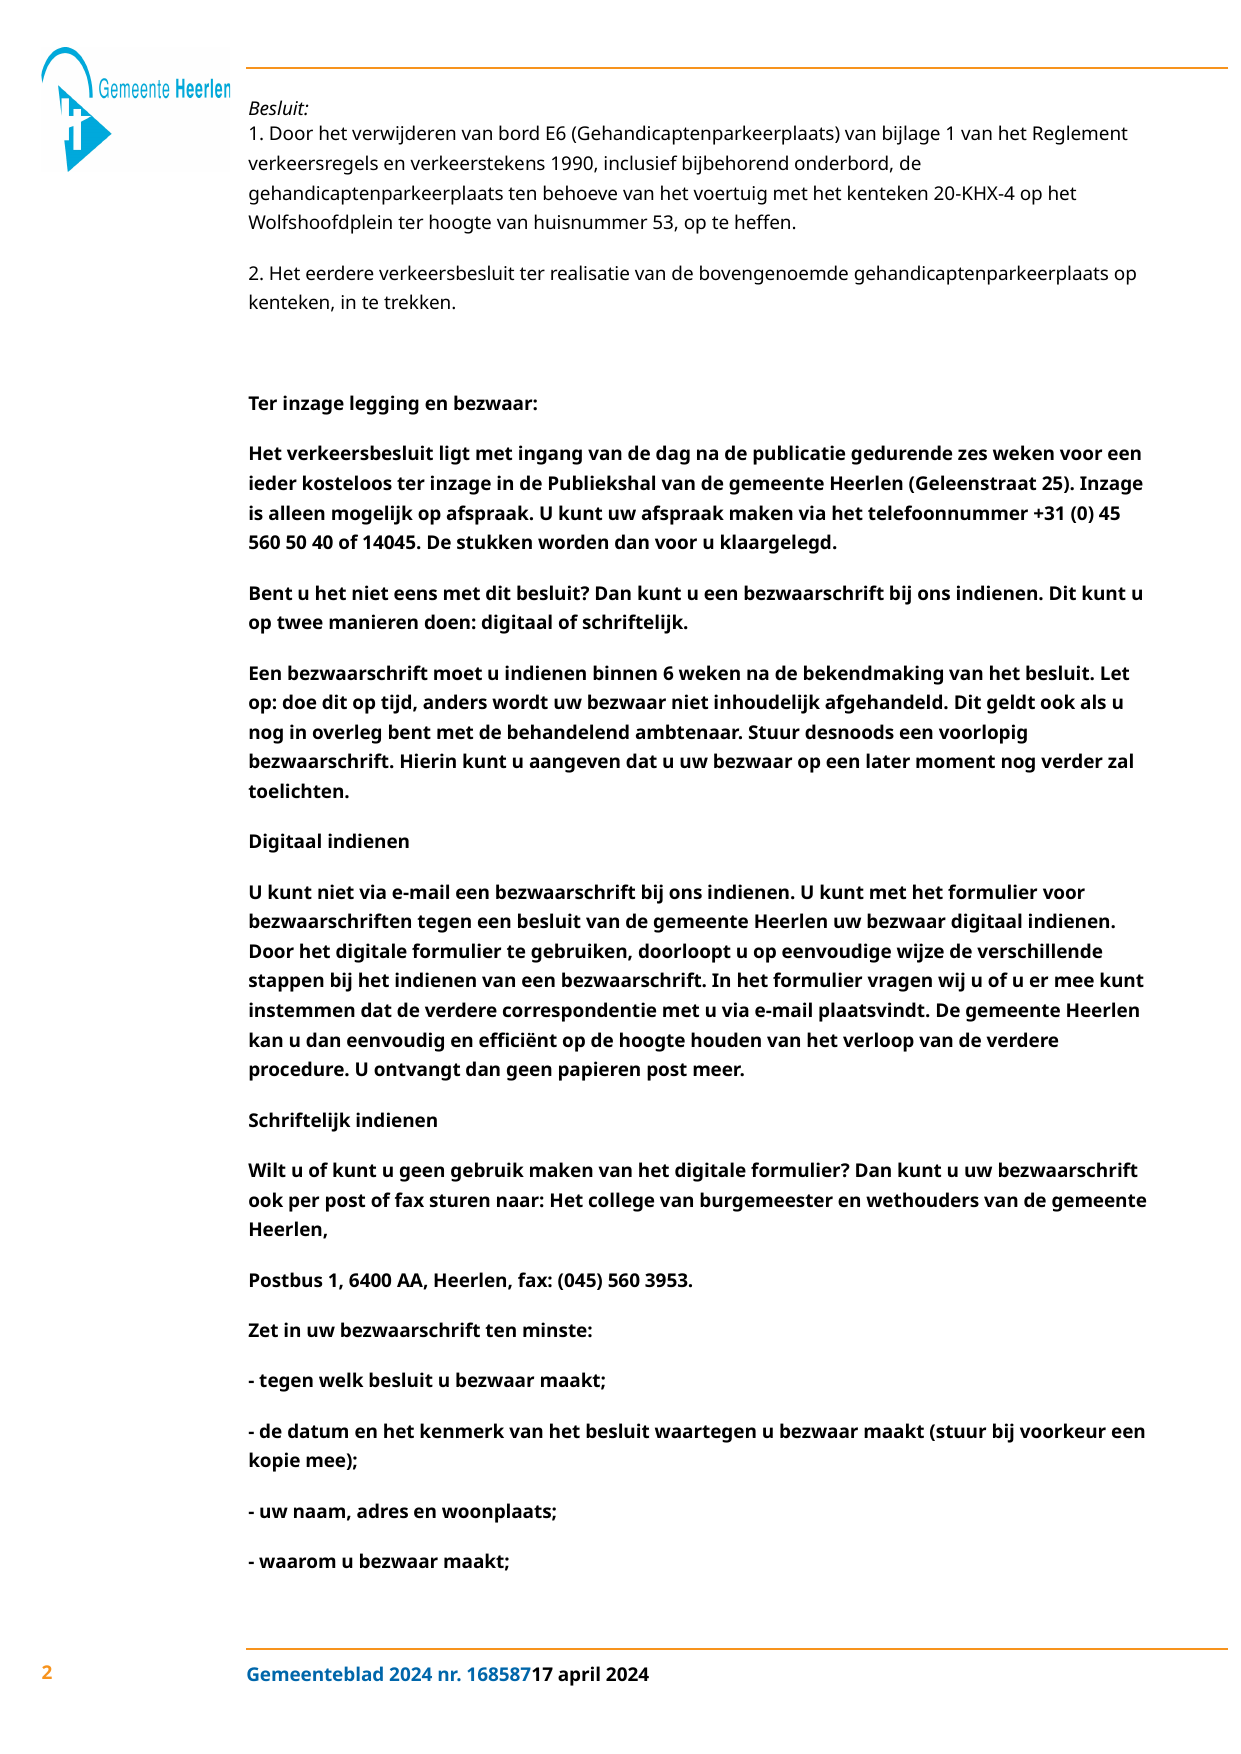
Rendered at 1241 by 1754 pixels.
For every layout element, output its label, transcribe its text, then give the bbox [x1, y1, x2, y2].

text - tegen welk besluit u bezwaar maakt; [248, 1368, 1152, 1393]
text Schriftelijk indienen [248, 1107, 1152, 1132]
text Postbus 1, 6400 AA, Heerlen, fax: (045) 560 3953. [248, 1267, 1152, 1292]
text Ter inzage legging en bezwaar: [248, 390, 1152, 416]
text - waarom u bezwaar maakt; [248, 1548, 1152, 1574]
text Zet in uw bezwaarschrift ten minste: [248, 1317, 1152, 1343]
text Een bezwaarschrift moet u indienen binnen 6 weken na de bekendmaking van het besluit. Let op: doe dit op tijd, anders wordt uw bezwaar niet inhoudelijk afgehandeld. Dit geldt ook als u nog in overleg bent met de behandelend ambtenaar. Stuur desnoods een voorlopig bezwaarschrift. Hierin kunt u aangeven dat u uw bezwaar op een later moment nog verder zal toelichten. [248, 660, 1152, 804]
text 2. Het eerdere verkeersbesluit ter realisatie van de bovengenoemde gehandicaptenparkeerplaats op kenteken, in te trekken. [248, 260, 1152, 315]
text Het verkeersbesluit ligt met ingang van de dag na de publicatie gedurende zes weken voor een ieder kosteloos ter inzage in de Publiekshal van de gemeente Heerlen (Geleenstraat 25). Inzage is alleen mogelijk op afspraak. U kunt uw afspraak maken via het telefoonnummer +31 (0) 45 560 50 40 of 14045. De stukken worden dan voor u klaargelegd. [248, 441, 1152, 555]
text U kunt niet via e-mail een bezwaarschrift bij ons indienen. U kunt met het formulier voor bezwaarschriften tegen een besluit van de gemeente Heerlen uw bezwaar digitaal indienen. Door het digitale formulier te gebruiken, doorloopt u op eenvoudige wijze de verschillende stappen bij het indienen van een bezwaarschrift. In het formulier vragen wij u of u er mee kunt instemmen dat de verdere correspondentie met u via e-mail plaatsvindt. De gemeente Heerlen kan u dan eenvoudig en efficiënt op de hoogte houden van het verloop van de verdere procedure. U ontvangt dan geen papieren post meer. [248, 879, 1152, 1082]
text 1. Door het verwijderen van bord E6 (Gehandicaptenparkeerplaats) van bijlage 1 van het Reglement verkeersregels en verkeerstekens 1990, inclusief bijbehorend onderbord, de gehandicaptenparkeerplaats ten behoeve van het voertuig met het kenteken 20-KHX-4 op het Wolfshoofdplein ter hoogte van huisnummer 53, op te heffen. [248, 121, 1152, 235]
text Wilt u of kunt u geen gebruik maken van het digitale formulier? Dan kunt u uw bezwaarschrift ook per post of fax sturen naar: Het college van burgemeester en wethouders van de gemeente Heerlen, [248, 1157, 1152, 1242]
picture [41, 47, 59, 70]
text Besluit: [248, 95, 1152, 121]
text - de datum en het kenmerk van het besluit waartegen u bezwaar maakt (stuur bij voorkeur een kopie mee); [248, 1418, 1152, 1473]
text Digitaal indienen [248, 828, 1152, 854]
text Bent u het niet eens met dit besluit? Dan kunt u een bezwaarschrift bij ons indienen. Dit kunt u op twee manieren doen: digitaal of schriftelijk. [248, 580, 1152, 635]
picture [41, 47, 231, 172]
text - uw naam, adres en woonplaats; [248, 1498, 1152, 1524]
